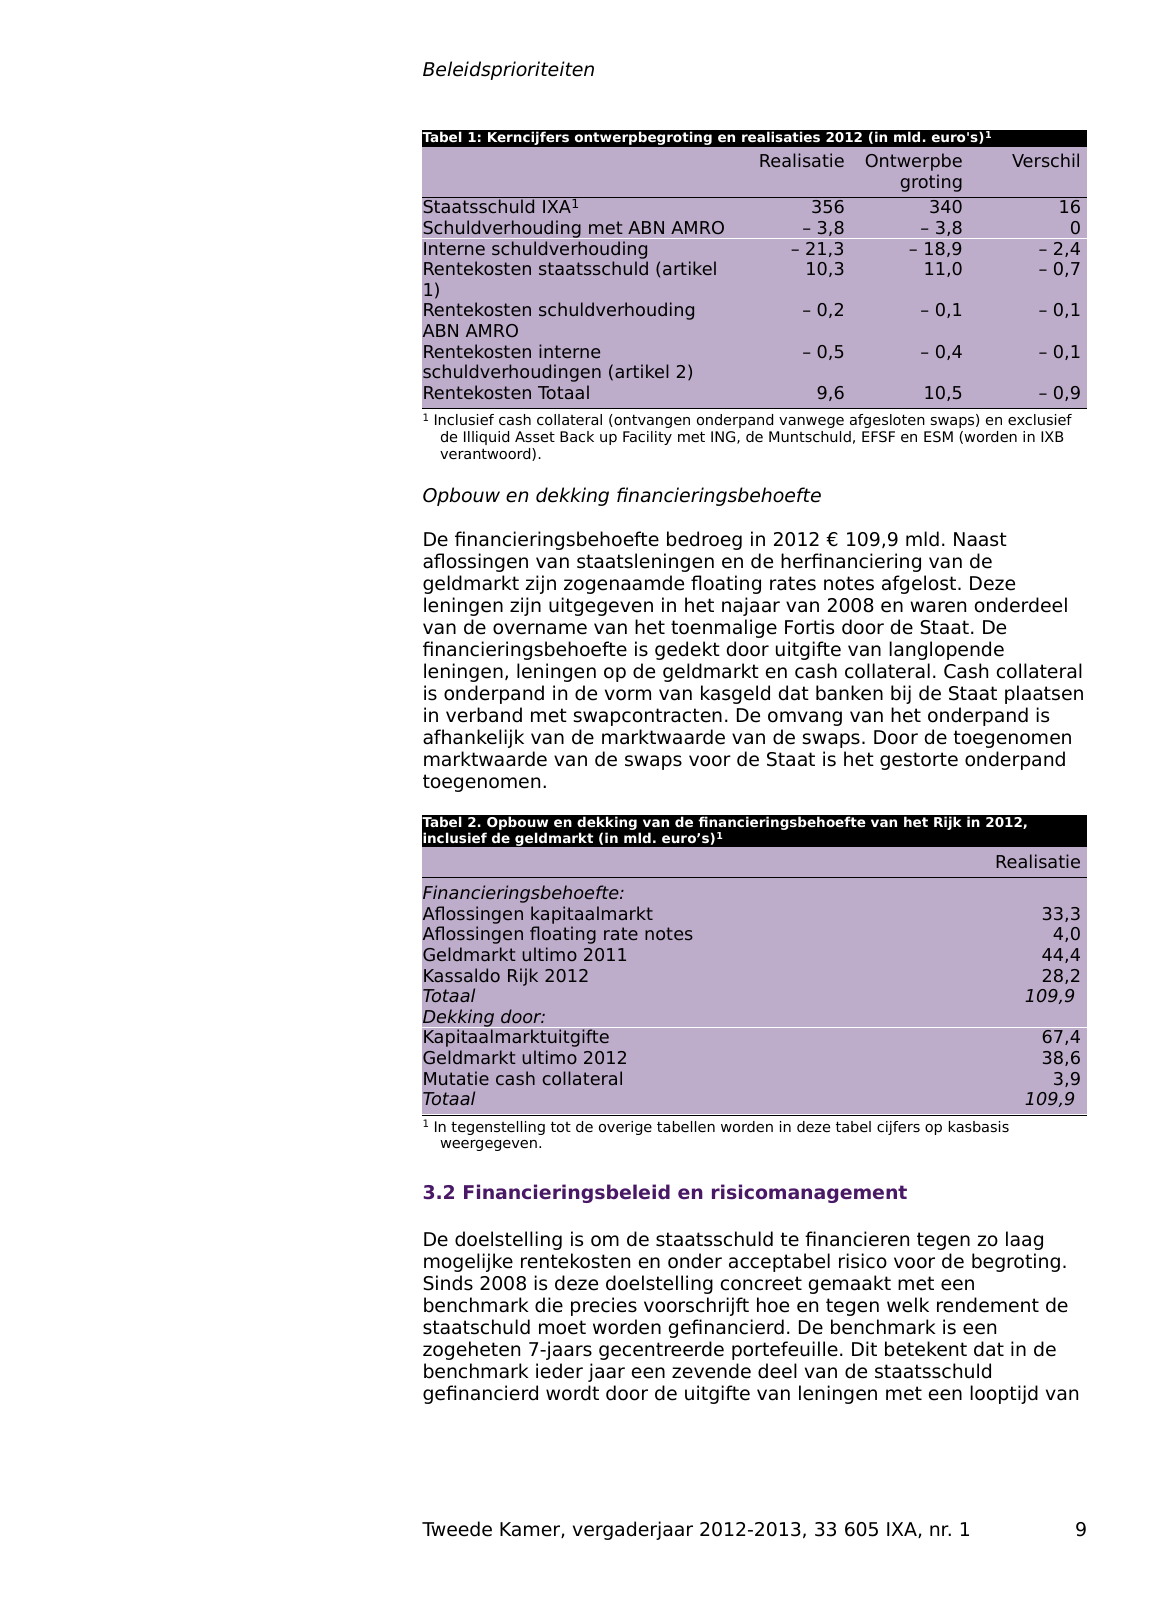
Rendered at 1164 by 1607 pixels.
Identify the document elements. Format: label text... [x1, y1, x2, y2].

table_cell Totaal [422, 1089, 909, 1114]
table_cell 0 [969, 218, 1087, 238]
table_cell 109,9 [910, 986, 1087, 1007]
table_cell 28,2 [910, 966, 1087, 986]
table_cell Rentekosten staatsschuld (artikel 1) [422, 259, 732, 300]
table_cell – 0,4 [850, 342, 968, 383]
table_cell Mutatie cash collateral [422, 1069, 909, 1089]
table_cell Geldmarkt ultimo 2011 [422, 945, 909, 966]
table_cell 9,6 [732, 383, 850, 408]
table_cell 356 [732, 198, 850, 218]
table_cell 10,3 [732, 259, 850, 300]
table_cell Rentekosten Totaal [422, 383, 732, 408]
table_cell – 2,4 [969, 239, 1087, 259]
table_cell Aflossingen floating rate notes [422, 924, 909, 945]
table_cell – 3,8 [850, 218, 968, 238]
table_cell Kapitaalmarktuitgifte [422, 1028, 909, 1048]
table_cell Aflossingen kapitaalmarkt [422, 904, 909, 924]
table_cell – 0,1 [850, 300, 968, 342]
table_cell Schuldverhouding met ABN AMRO [422, 218, 732, 238]
table_cell 4,0 [910, 924, 1087, 945]
table_cell Interne schuldverhouding [422, 239, 732, 259]
table_cell 109,9 [910, 1089, 1087, 1114]
table_cell [910, 878, 1087, 904]
table_cell Staatsschuld IXA1 [422, 198, 732, 218]
table_cell – 0,5 [732, 342, 850, 383]
table_cell 67,4 [910, 1028, 1087, 1048]
subtitle Opbouw en dekking financieringsbehoefte [422, 485, 1087, 507]
table_cell 1 In tegenstelling tot de overige tabellen worden in deze tabel cijfers op kasbasis weergegeven. [422, 1116, 1087, 1152]
table_cell 3,9 [910, 1069, 1087, 1089]
table_cell Realisatie [732, 147, 850, 197]
table_cell – 18,9 [850, 239, 968, 259]
subtitle 3.2 Financieringsbeleid en risicomanagement [422, 1182, 1087, 1204]
table_cell 33,3 [910, 904, 1087, 924]
table_cell Financieringsbehoefte: [422, 878, 909, 904]
table_cell – 21,3 [732, 239, 850, 259]
table_cell Kassaldo Rijk 2012 [422, 966, 909, 986]
table_cell Geldmarkt ultimo 2012 [422, 1048, 909, 1069]
table_cell Totaal [422, 986, 909, 1007]
table_cell 340 [850, 198, 968, 218]
text De financieringsbehoefte bedroeg in 2012 € 109,9 mld. Naast aflossingen van staatsleningen en de herfinanciering van de geldmarkt zijn zogenaamde floating rates notes afgelost. Deze leningen zijn uitgegeven in het najaar van 2008 en waren onderdeel van de overname van het toenmalige Fortis door de Staat. De financieringsbehoefte is gedekt door uitgifte van langlopende leningen, leningen op de geldmarkt en cash collateral. Cash collateral is onderpand in de vorm van kasgeld dat banken bij de Staat plaatsen in verband met swapcontracten. De omvang van het onderpand is afhankelijk van de marktwaarde van de swaps. Door de toegenomen marktwaarde van de swaps voor de Staat is het gestorte onderpand toegenomen. [422, 529, 1087, 793]
table_cell 38,6 [910, 1048, 1087, 1069]
table_cell – 0,1 [969, 342, 1087, 383]
table_cell 44,4 [910, 945, 1087, 966]
table_cell 16 [969, 198, 1087, 218]
table_cell – 3,8 [732, 218, 850, 238]
table_cell Dekking door: [422, 1007, 909, 1027]
table_header Tabel 2. Opbouw en dekking van de financieringsbehoefte van het Rijk in 2012, inclusief de geldmarkt (in mld. euro’s)1 [422, 815, 1087, 846]
table_cell [910, 1007, 1087, 1027]
table_cell [422, 847, 909, 877]
table_cell Rentekosten interne schuldverhoudingen (artikel 2) [422, 342, 732, 383]
text De doelstelling is om de staatsschuld te financieren tegen zo laag mogelijke rentekosten en onder acceptabel risico voor de begroting. Sinds 2008 is deze doelstelling concreet gemaakt met een benchmark die precies voorschrijft hoe en tegen welk rendement de staatschuld moet worden gefinancierd. De benchmark is een zogeheten 7-jaars gecentreerde portefeuille. Dit betekent dat in de benchmark ieder jaar een zevende deel van de staatsschuld gefinancierd wordt door de uitgifte van leningen met een looptijd van [422, 1229, 1087, 1405]
table_cell – 0,7 [969, 259, 1087, 300]
table_cell – 0,1 [969, 300, 1087, 342]
table_cell 11,0 [850, 259, 968, 300]
table_cell Verschil [969, 147, 1087, 197]
table_cell – 0,2 [732, 300, 850, 342]
table_cell 10,5 [850, 383, 968, 408]
table_cell [422, 147, 732, 197]
table_cell – 0,9 [969, 383, 1087, 408]
table_cell Ontwerpbegroting [850, 147, 968, 197]
table_cell 1 Inclusief cash collateral (ontvangen onderpand vanwege afgesloten swaps) en exclusief de Illiquid Asset Back up Facility met ING, de Muntschuld, EFSF en ESM (worden in IXB verantwoord). [422, 409, 1087, 463]
table_header Tabel 1: Kerncijfers ontwerpbegroting en realisaties 2012 (in mld. euro's)1 [422, 130, 1087, 146]
table_cell Realisatie [910, 847, 1087, 877]
table_cell Rentekosten schuldverhouding ABN AMRO [422, 300, 732, 342]
